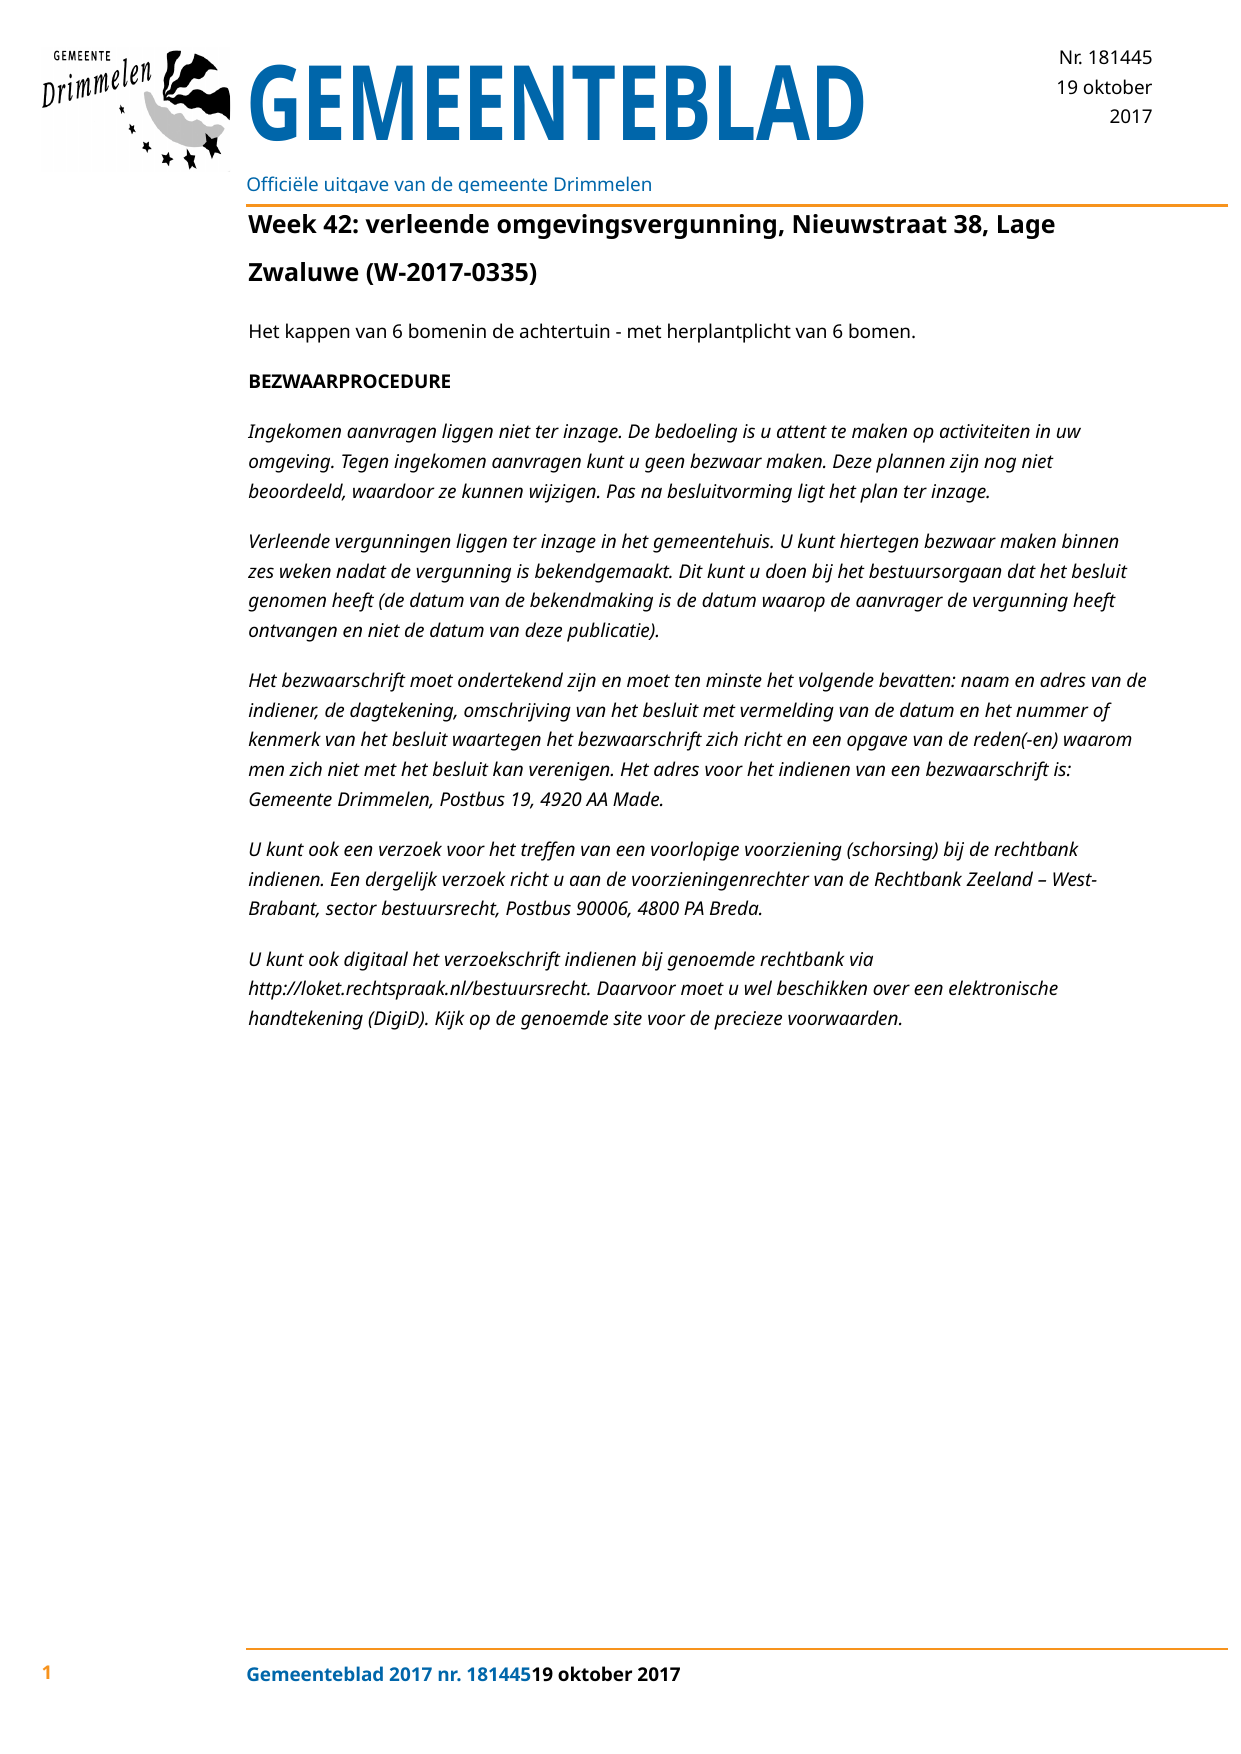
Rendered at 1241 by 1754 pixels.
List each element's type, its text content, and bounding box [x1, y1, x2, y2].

text Het kappen van 6 bomenin de achtertuin - met herplantplicht van 6 bomen. [248, 318, 1152, 344]
text Het bezwaarschrift moet ondertekend zijn en moet ten minste het volgende bevatten: naam en adres van de indiener, de dagtekening, omschrijving van het besluit met vermelding van de datum en het nummer of kenmerk van het besluit waartegen het bezwaarschrift zich richt en een opgave van de reden(-en) waarom men zich niet met het besluit kan verenigen. Het adres voor het indienen van een bezwaarschrift is: Gemeente Drimmelen, Postbus 19, 4920 AA Made. [248, 667, 1152, 812]
text BEZWAARPROCEDURE [248, 368, 1152, 394]
text Verleende vergunningen liggen ter inzage in het gemeentehuis. U kunt hiertegen bezwaar maken binnen zes weken nadat de vergunning is bekendgemaakt. Dit kunt u doen bij het bestuursorgaan dat het besluit genomen heeft (de datum van de bekendmaking is de datum waarop de aanvrager de vergunning heeft ontvangen en niet de datum van deze publicatie). [248, 528, 1152, 643]
text Week 42: verleende omgevingsvergunning, Nieuwstraat 38, Lage Zwaluwe (W-2017-0335) [248, 207, 1152, 288]
text U kunt ook een verzoek voor het treffen van een voorlopige voorziening (schorsing) bij de rechtbank indienen. Een dergelijk verzoek richt u aan de voorzieningenrechter van de Rechtbank Zeeland – West-Brabant, sector bestuursrecht, Postbus 90006, 4800 PA Breda. [248, 836, 1152, 921]
text U kunt ook digitaal het verzoekschrift indienen bij genoemde rechtbank via http://loket.rechtspraak.nl/bestuursrecht. Daarvoor moet u wel beschikken over een elektronische handtekening (DigiD). Kijk op de genoemde site voor de precieze voorwaarden. [248, 946, 1152, 1031]
picture [41, 47, 231, 172]
text Ingekomen aanvragen liggen niet ter inzage. De bedoeling is u attent te maken op activiteiten in uw omgeving. Tegen ingekomen aanvragen kunt u geen bezwaar maken. Deze plannen zijn nog niet beoordeeld, waardoor ze kunnen wijzigen. Pas na besluitvorming ligt het plan ter inzage. [248, 419, 1152, 504]
